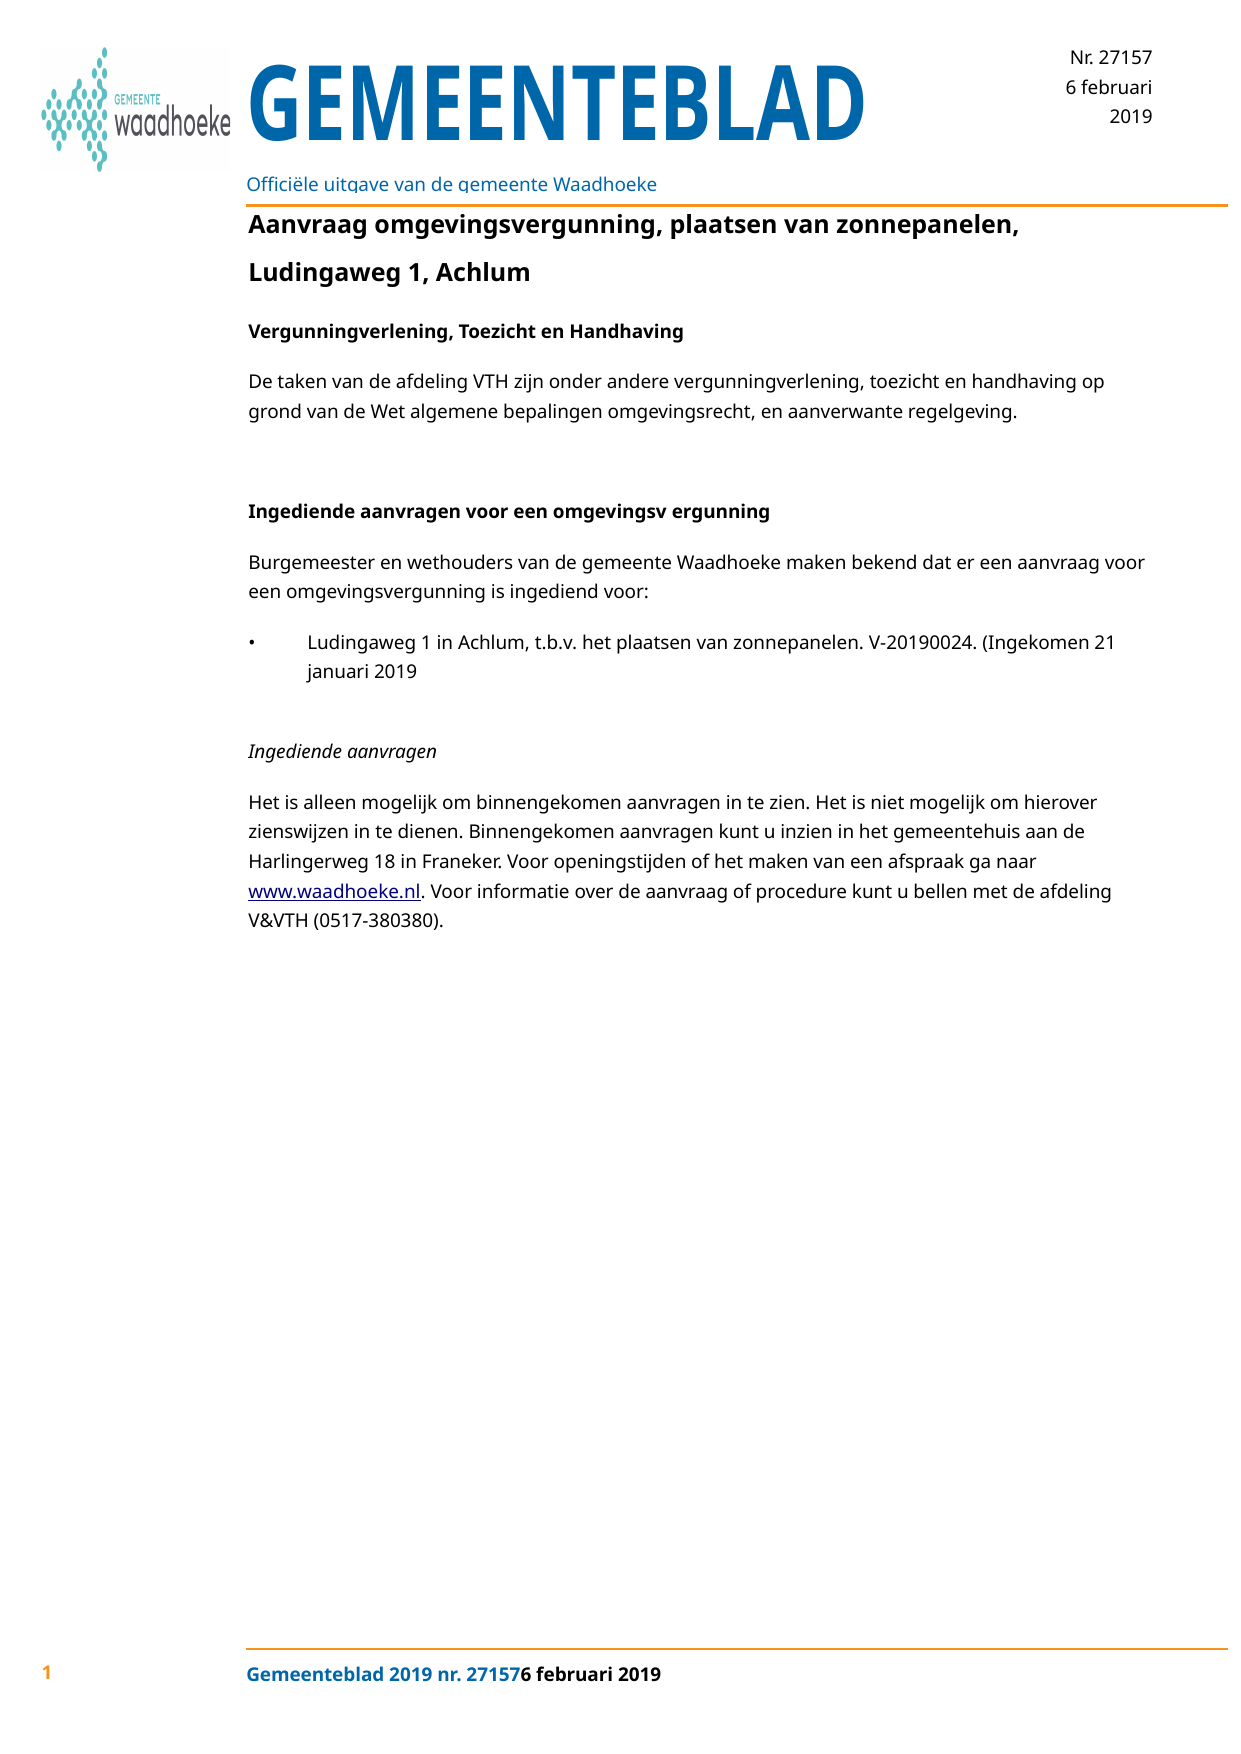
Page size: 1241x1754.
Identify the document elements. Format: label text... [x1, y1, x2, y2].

text Ingediende aanvragen [248, 739, 1152, 764]
text De taken van de afdeling VTH zijn onder andere vergunningverlening, toezicht en handhaving op grond van de Wet algemene bepalingen omgevingsrecht, en aanverwante regelgeving. [248, 368, 1152, 424]
picture [41, 47, 231, 172]
list Ludingaweg 1 in Achlum, t.b.v. het plaatsen van zonnepanelen. V-20190024. (Ingekomen 21 januari 2019 [248, 629, 1152, 684]
text Ingediende aanvragen voor een omgevingsv ergunning [248, 499, 1152, 524]
text Burgemeester en wethouders van de gemeente Waadhoeke maken bekend dat er een aanvraag voor een omgevingsvergunning is ingediend voor: [248, 549, 1152, 604]
text Vergunningverlening, Toezicht en Handhaving [248, 318, 1152, 344]
text Het is alleen mogelijk om binnengekomen aanvragen in te zien. Het is niet mogelijk om hierover zienswijzen in te dienen. Binnengekomen aanvragen kunt u inzien in het gemeentehuis aan de Harlingerweg 18 in Franeker. Voor openingstijden of het maken van een afspraak ga naar www.waadhoeke.nl. Voor informatie over de aanvraag of procedure kunt u bellen met de afdeling V&VTH (0517-380380). [248, 789, 1152, 933]
text Aanvraag omgevingsvergunning, plaatsen van zonnepanelen, Ludingaweg 1, Achlum [248, 207, 1152, 288]
